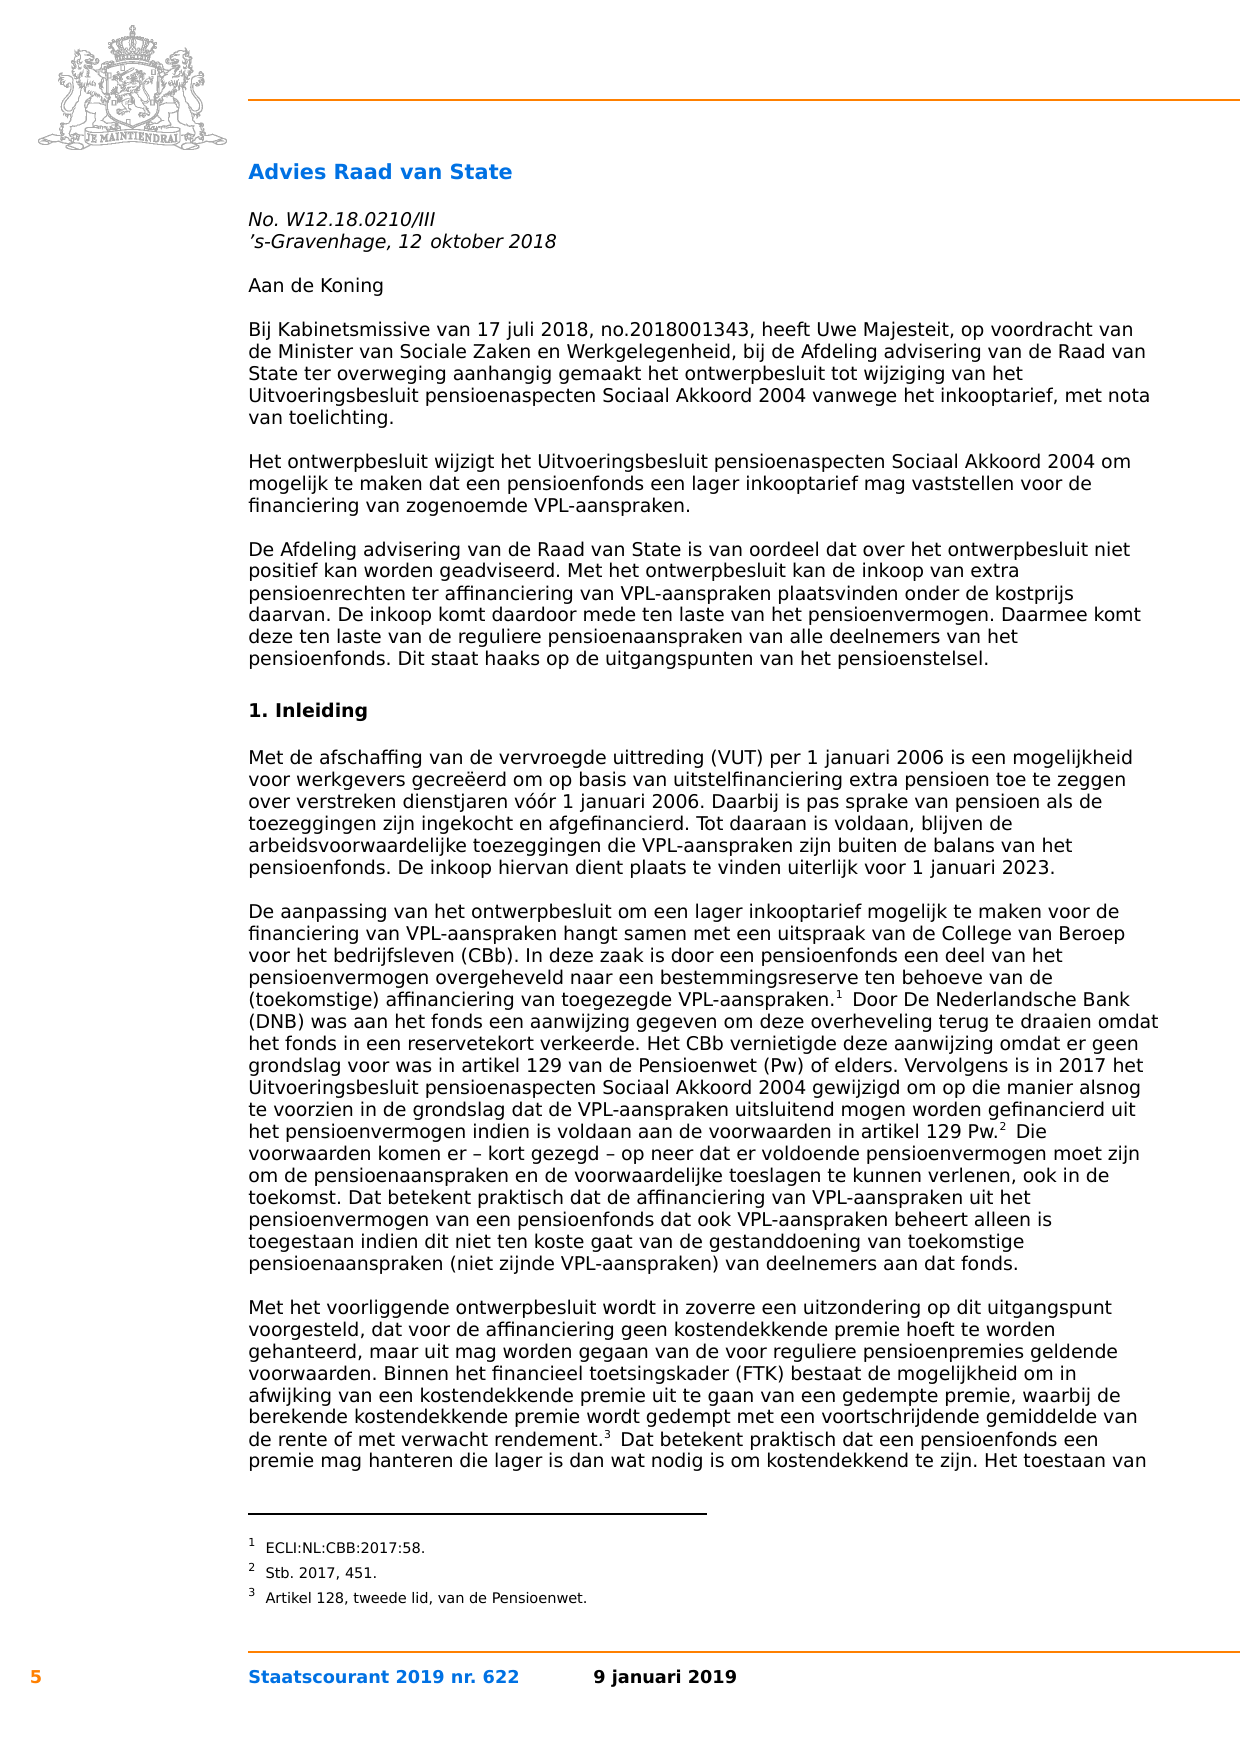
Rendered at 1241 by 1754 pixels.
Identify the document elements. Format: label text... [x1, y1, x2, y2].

text Met de afschaffing van de vervroegde uittreding (VUT) per 1 januari 2006 is een mogelijkheid voor werkgevers gecreëerd om op basis van uitstelfinanciering extra pensioen toe te zeggen over verstreken dienstjaren vóór 1 januari 2006. Daarbij is pas sprake van pensioen als de toezeggingen zijn ingekocht en afgefinancierd. Tot daaraan is voldaan, blijven de arbeidsvoorwaardelijke toezeggingen die VPL-aanspraken zijn buiten de balans van het pensioenfonds. De inkoop hiervan dient plaats te vinden uiterlijk voor 1 januari 2023. [248, 747, 1163, 879]
text Bij Kabinetsmissive van 17 juli 2018, no.2018001343, heeft Uwe Majesteit, op voordracht van de Minister van Sociale Zaken en Werkgelegenheid, bij de Afdeling advisering van de Raad van State ter overweging aanhangig gemaakt het ontwerpbesluit tot wijziging van het Uitvoeringsbesluit pensioenaspecten Sociaal Akkoord 2004 vanwege het inkooptarief, met nota van toelichting. [248, 319, 1163, 429]
text ECLI:NL:CBB:2017:58. [248, 1536, 1163, 1558]
text De Afdeling advisering van de Raad van State is van oordeel dat over het ontwerpbesluit niet positief kan worden geadviseerd. Met het ontwerpbesluit kan de inkoop van extra pensioenrechten ter affinanciering van VPL-aanspraken plaatsvinden onder de kostprijs daarvan. De inkoop komt daardoor mede ten laste van het pensioenvermogen. Daarmee komt deze ten laste van de reguliere pensioenaanspraken van alle deelnemers van het pensioenfonds. Dit staat haaks op de uitgangspunten van het pensioenstelsel. [248, 538, 1163, 670]
text Artikel 128, tweede lid, van de Pensioenwet. [248, 1586, 1163, 1608]
subtitle 1. Inleiding [248, 700, 1163, 722]
text Stb. 2017, 451. [248, 1561, 1163, 1583]
text Met het voorliggende ontwerpbesluit wordt in zoverre een uitzondering op dit uitgangspunt voorgesteld, dat voor de affinanciering geen kostendekkende premie hoeft te worden gehanteerd, maar uit mag worden gegaan van de voor reguliere pensioenpremies geldende voorwaarden. Binnen het financieel toetsingskader (FTK) bestaat de mogelijkheid om in afwijking van een kostendekkende premie uit te gaan van een gedempte premie, waarbij de berekende kostendekkende premie wordt gedempt met een voortschrijdende gemiddelde van de rente of met verwacht rendement. Dat betekent praktisch dat een pensioenfonds een premie mag hanteren die lager is dan wat nodig is om kostendekkend te zijn. Het toestaan van [248, 1297, 1163, 1472]
text No. W12.18.0210/III [248, 209, 1163, 231]
text Het ontwerpbesluit wijzigt het Uitvoeringsbesluit pensioenaspecten Sociaal Akkoord 2004 om mogelijk te maken dat een pensioenfonds een lager inkooptarief mag vaststellen voor de financiering van zogenoemde VPL-aanspraken. [248, 451, 1163, 517]
text De aanpassing van het ontwerpbesluit om een lager inkooptarief mogelijk te maken voor de financiering van VPL-aanspraken hangt samen met een uitspraak van de College van Beroep voor het bedrijfsleven (CBb). In deze zaak is door een pensioenfonds een deel van het pensioenvermogen overgeheveld naar een bestemmingsreserve ten behoeve van de (toekomstige) affinanciering van toegezegde VPL-aanspraken. Door De Nederlandsche Bank (DNB) was aan het fonds een aanwijzing gegeven om deze overheveling terug te draaien omdat het fonds in een reservetekort verkeerde. Het CBb vernietigde deze aanwijzing omdat er geen grondslag voor was in artikel 129 van de Pensioenwet (Pw) of elders. Vervolgens is in 2017 het Uitvoeringsbesluit pensioenaspecten Sociaal Akkoord 2004 gewijzigd om op die manier alsnog te voorzien in de grondslag dat de VPL-aanspraken uitsluitend mogen worden gefinancierd uit het pensioenvermogen indien is voldaan aan de voorwaarden in artikel 129 Pw. Die voorwaarden komen er – kort gezegd – op neer dat er voldoende pensioenvermogen moet zijn om de pensioenaanspraken en de voorwaardelijke toeslagen te kunnen verlenen, ook in de toekomst. Dat betekent praktisch dat de affinanciering van VPL-aanspraken uit het pensioenvermogen van een pensioenfonds dat ook VPL-aanspraken beheert alleen is toegestaan indien dit niet ten koste gaat van de gestanddoening van toekomstige pensioenaanspraken (niet zijnde VPL-aanspraken) van deelnemers aan dat fonds. [248, 901, 1163, 1275]
picture [38, 25, 227, 150]
text ’s-Gravenhage, 12 oktober 2018 [248, 231, 1163, 253]
subtitle Advies Raad van State [248, 160, 1163, 184]
text Aan de Koning [248, 275, 1163, 297]
